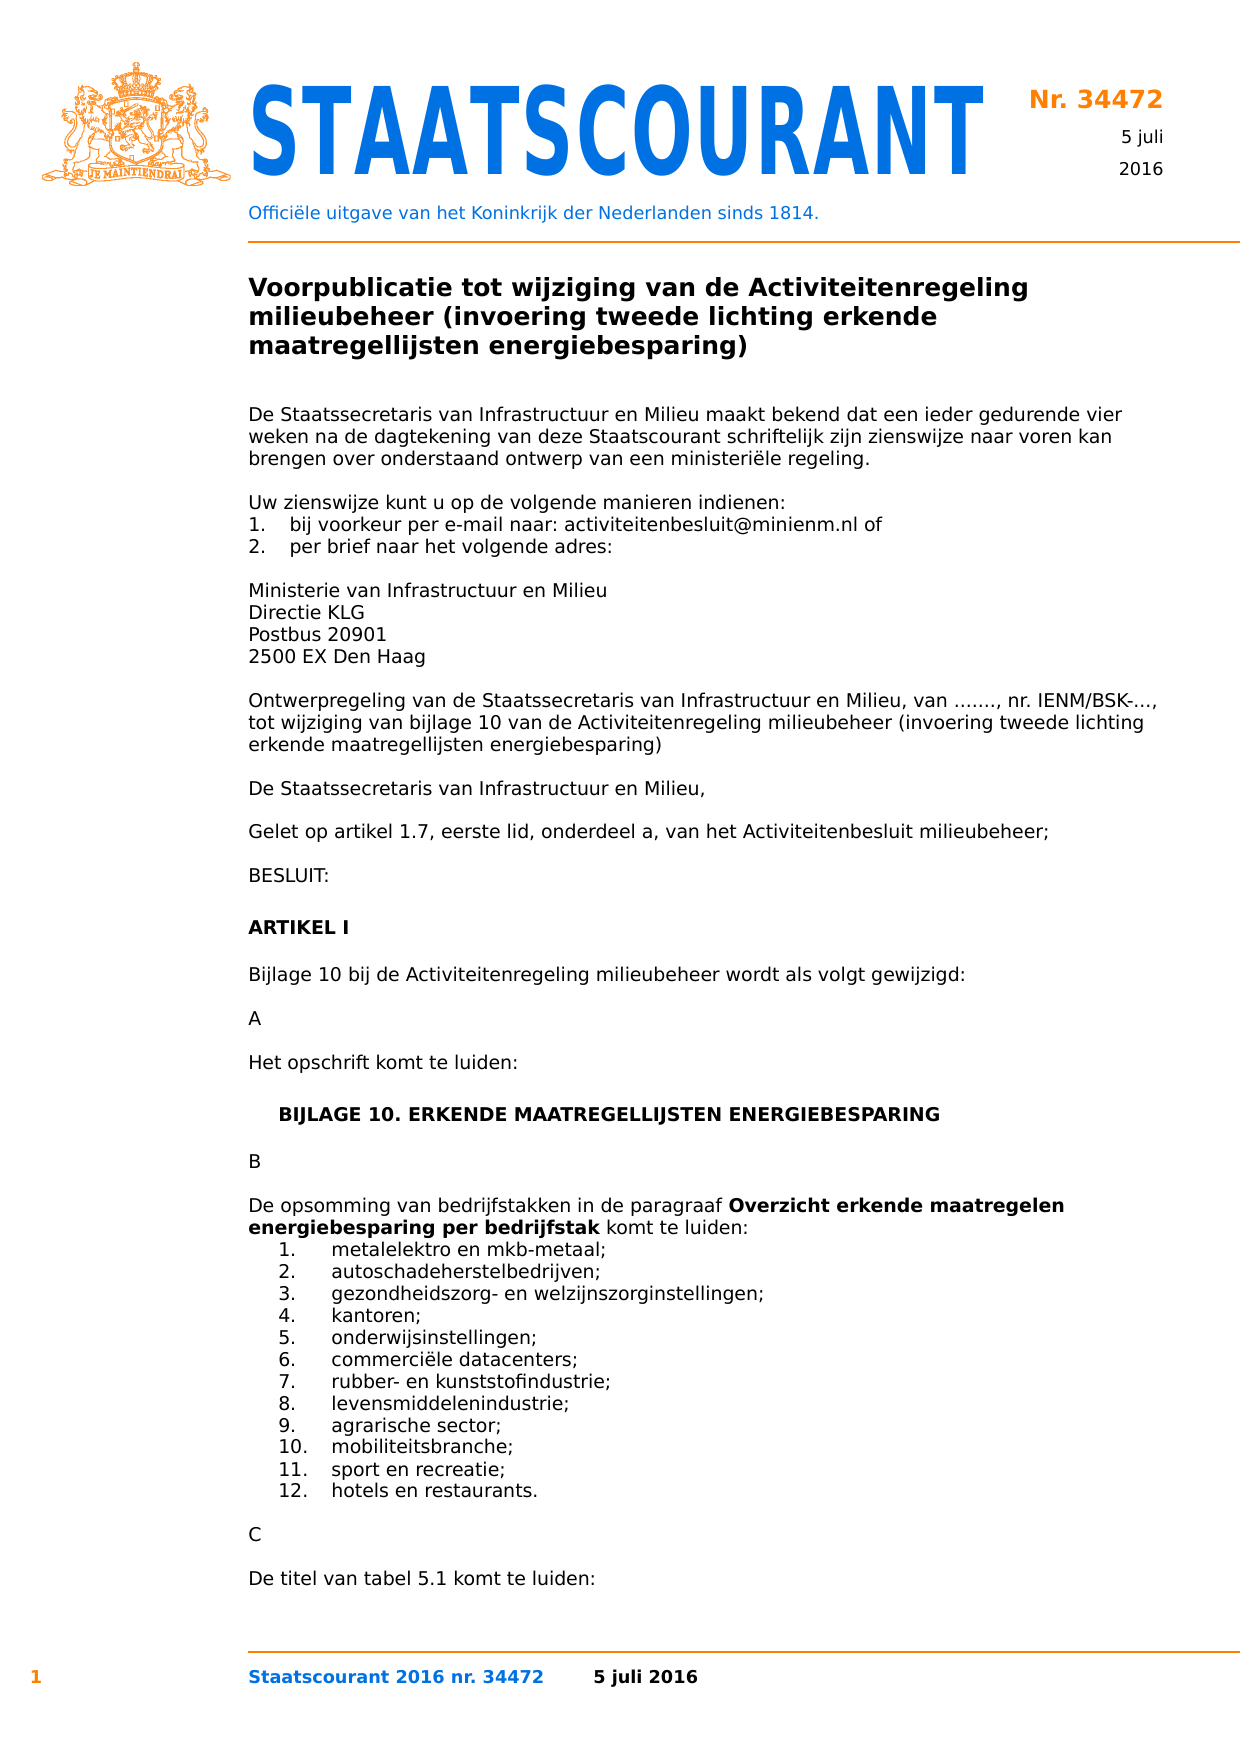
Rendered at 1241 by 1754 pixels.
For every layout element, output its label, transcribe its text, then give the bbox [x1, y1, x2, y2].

text Bijlage 10 bij de Activiteitenregeling milieubeheer wordt als volgt gewijzigd: [248, 964, 1163, 986]
text Het opschrift komt te luiden: [248, 1052, 1163, 1074]
text 1. metalelektro en mkb-metaal; [278, 1239, 1163, 1261]
text Ontwerpregeling van de Staatssecretaris van Infrastructuur en Milieu, van ......., nr. IENM/BSK-..., tot wijziging van bijlage 10 van de Activiteitenregeling milieubeheer (invoering tweede lichting erkende maatregellijsten energiebesparing) [248, 690, 1163, 756]
text C [248, 1524, 1163, 1546]
table_cell 2016 [998, 153, 1240, 203]
text Uw zienswijze kunt u op de volgende manieren indienen: [248, 492, 1163, 514]
text 1. bij voorkeur per e-mail naar: activiteitenbesluit@minienm.nl of [248, 514, 1163, 536]
text De Staatssecretaris van Infrastructuur en Milieu, [248, 777, 1163, 799]
text 3. gezondheidszorg- en welzijnszorginstellingen; [278, 1283, 1163, 1304]
text Ministerie van Infrastructuur en Milieu [248, 580, 1163, 602]
text Directie KLG [248, 602, 1163, 624]
text B [248, 1151, 1163, 1173]
text 12. hotels en restaurants. [278, 1480, 1163, 1502]
text 9. agrarische sector; [278, 1414, 1163, 1436]
table_header [25, 62, 248, 241]
text 6. commerciële datacenters; [278, 1348, 1163, 1371]
text De Staatssecretaris van Infrastructuur en Milieu maakt bekend dat een ieder gedurende vier weken na de dagtekening van deze Staatscourant schriftelijk zijn zienswijze naar voren kan brengen over onderstaand ontwerp van een ministeriële regeling. [248, 404, 1163, 470]
text 2. autoschadeherstelbedrijven; [278, 1261, 1163, 1283]
text Gelet op artikel 1.7, eerste lid, onderdeel a, van het Activiteitenbesluit milieubeheer; [248, 821, 1163, 843]
picture [41, 62, 231, 186]
subtitle ARTIKEL I [248, 917, 1163, 939]
text A [248, 1008, 1163, 1030]
table_cell Officiële uitgave van het Koninkrijk der Nederlanden sinds 1814. [248, 203, 1240, 241]
text Postbus 20901 [248, 624, 1163, 646]
text 11. sport en recreatie; [278, 1458, 1163, 1480]
table_header STAATSCOURANT [248, 62, 998, 203]
text 4. kantoren; [278, 1304, 1163, 1327]
text 7. rubber- en kunststofindustrie; [278, 1371, 1163, 1392]
text 10. mobiliteitsbranche; [278, 1436, 1163, 1458]
text 2500 EX Den Haag [248, 646, 1163, 668]
text BESLUIT: [248, 865, 1163, 887]
text De opsomming van bedrijfstakken in de paragraaf Overzicht erkende maatregelen energiebesparing per bedrijfstak komt te luiden: [248, 1195, 1163, 1239]
text De titel van tabel 5.1 komt te luiden: [248, 1568, 1163, 1590]
text 8. levensmiddelenindustrie; [278, 1392, 1163, 1414]
subtitle BIJLAGE 10. ERKENDE MAATREGELLIJSTEN ENERGIEBESPARING [278, 1104, 1163, 1126]
text 5. onderwijsinstellingen; [278, 1327, 1163, 1348]
table_cell 5 juli [998, 121, 1240, 153]
table_header Nr. 34472 [998, 62, 1240, 121]
text 2. per brief naar het volgende adres: [248, 536, 1163, 558]
subtitle Voorpublicatie tot wijziging van de Activiteitenregeling milieubeheer (invoering tweede lichting erkende maatregellijsten energiebesparing) [248, 273, 1163, 361]
